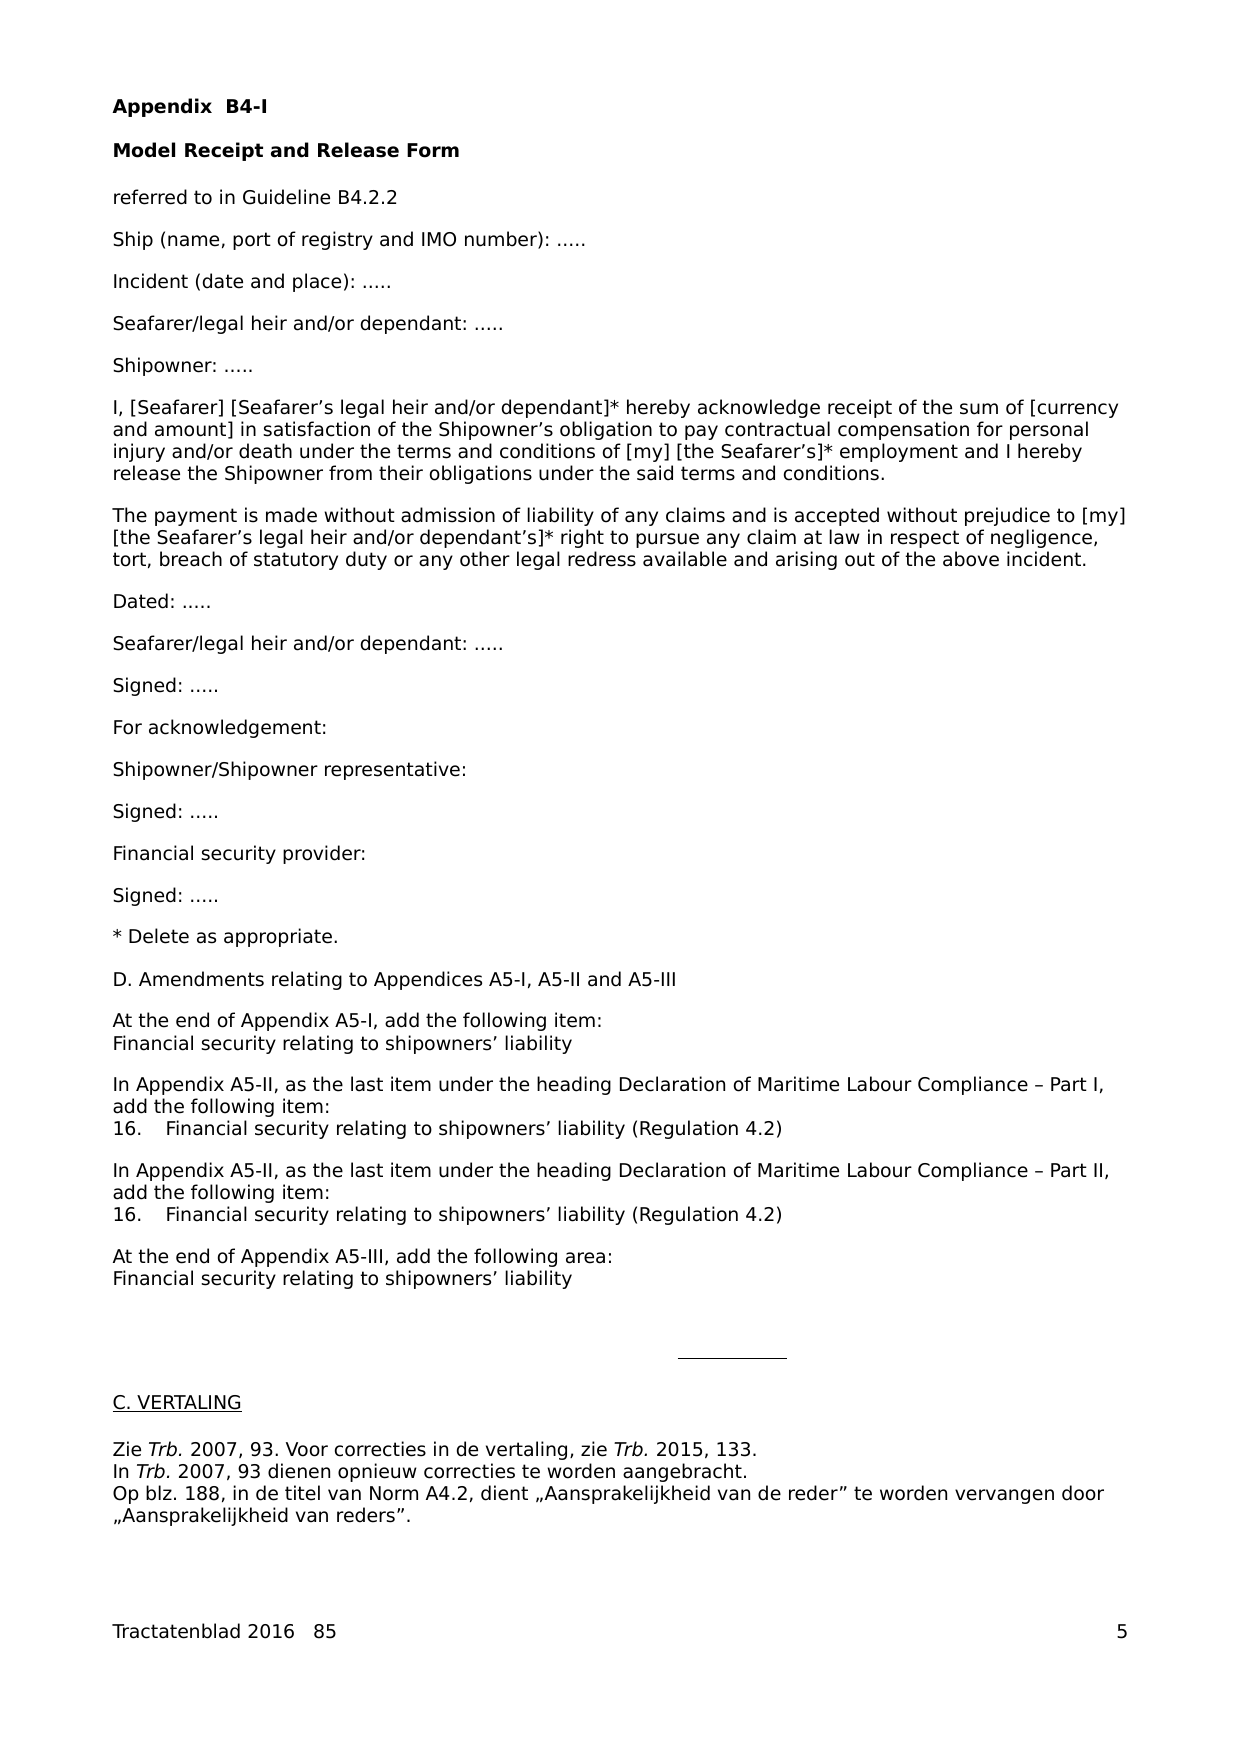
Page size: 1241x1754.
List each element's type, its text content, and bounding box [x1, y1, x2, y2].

text Incident (date and place): ..... [112, 271, 1128, 293]
text Financial security provider: [112, 842, 1128, 864]
text 16. Financial security relating to shipowners’ liability (Regulation 4.2) [112, 1204, 1128, 1226]
text The payment is made without admission of liability of any claims and is accepted without prejudice to [my] [the Seafarer’s legal heir and/or dependant’s]* right to pursue any claim at law in respect of negligence, tort, breach of statutory duty or any other legal redress available and arising out of the above incident. [112, 505, 1128, 571]
text Zie Trb. 2007, 93. Voor correcties in de vertaling, zie Trb. 2015, 133. [112, 1439, 1128, 1461]
text referred to in Guideline B4.2.2 [112, 187, 1128, 209]
text Signed: ..... [112, 801, 1128, 822]
text In Trb. 2007, 93 dienen opnieuw correcties te worden aangebracht. [112, 1461, 1128, 1483]
text Shipowner: ..... [112, 355, 1128, 377]
text Signed: ..... [112, 674, 1128, 697]
text Signed: ..... [112, 884, 1128, 906]
text Financial security relating to shipowners’ liability [112, 1032, 1128, 1054]
text In Appendix A5-II, as the last item under the heading Declaration of Maritime Labour Compliance – Part I, add the following item: [112, 1074, 1128, 1118]
text For acknowledgement: [112, 717, 1128, 738]
text 16. Financial security relating to shipowners’ liability (Regulation 4.2) [112, 1118, 1128, 1140]
text In Appendix A5-II, as the last item under the heading Declaration of Maritime Labour Compliance – Part II, add the following item: [112, 1160, 1128, 1204]
text * Delete as appropriate. [112, 926, 1128, 948]
text At the end of Appendix A5-I, add the following item: [112, 1010, 1128, 1032]
text Op blz. 188, in de titel van Norm A4.2, dient „Aansprakelijkheid van de reder” te worden vervangen door „Aansprakelijkheid van reders”. [112, 1483, 1128, 1527]
text D. Amendments relating to Appendices A5-I, A5-II and A5-III [112, 968, 1128, 990]
text Seafarer/legal heir and/or dependant: ..... [112, 633, 1128, 654]
text I, [Seafarer] [Seafarer’s legal heir and/or dependant]* hereby acknowledge receipt of the sum of [currency and amount] in satisfaction of the Shipowner’s obligation to pay contractual compensation for personal injury and/or death under the terms and conditions of [my] [the Seafarer’s]* employment and I hereby release the Shipowner from their obligations under the said terms and conditions. [112, 397, 1128, 485]
text Financial security relating to shipowners’ liability [112, 1268, 1128, 1290]
subtitle C. VERTALING [112, 1392, 1128, 1414]
text Shipowner/Shipowner representative: [112, 758, 1128, 781]
subtitle Appendix B4-I Model Receipt and Release Form [112, 96, 1128, 162]
text Seafarer/legal heir and/or dependant: ..... [112, 313, 1128, 335]
text Dated: ..... [112, 591, 1128, 613]
text At the end of Appendix A5-III, add the following area: [112, 1246, 1128, 1268]
text Ship (name, port of registry and IMO number): ..... [112, 229, 1128, 251]
